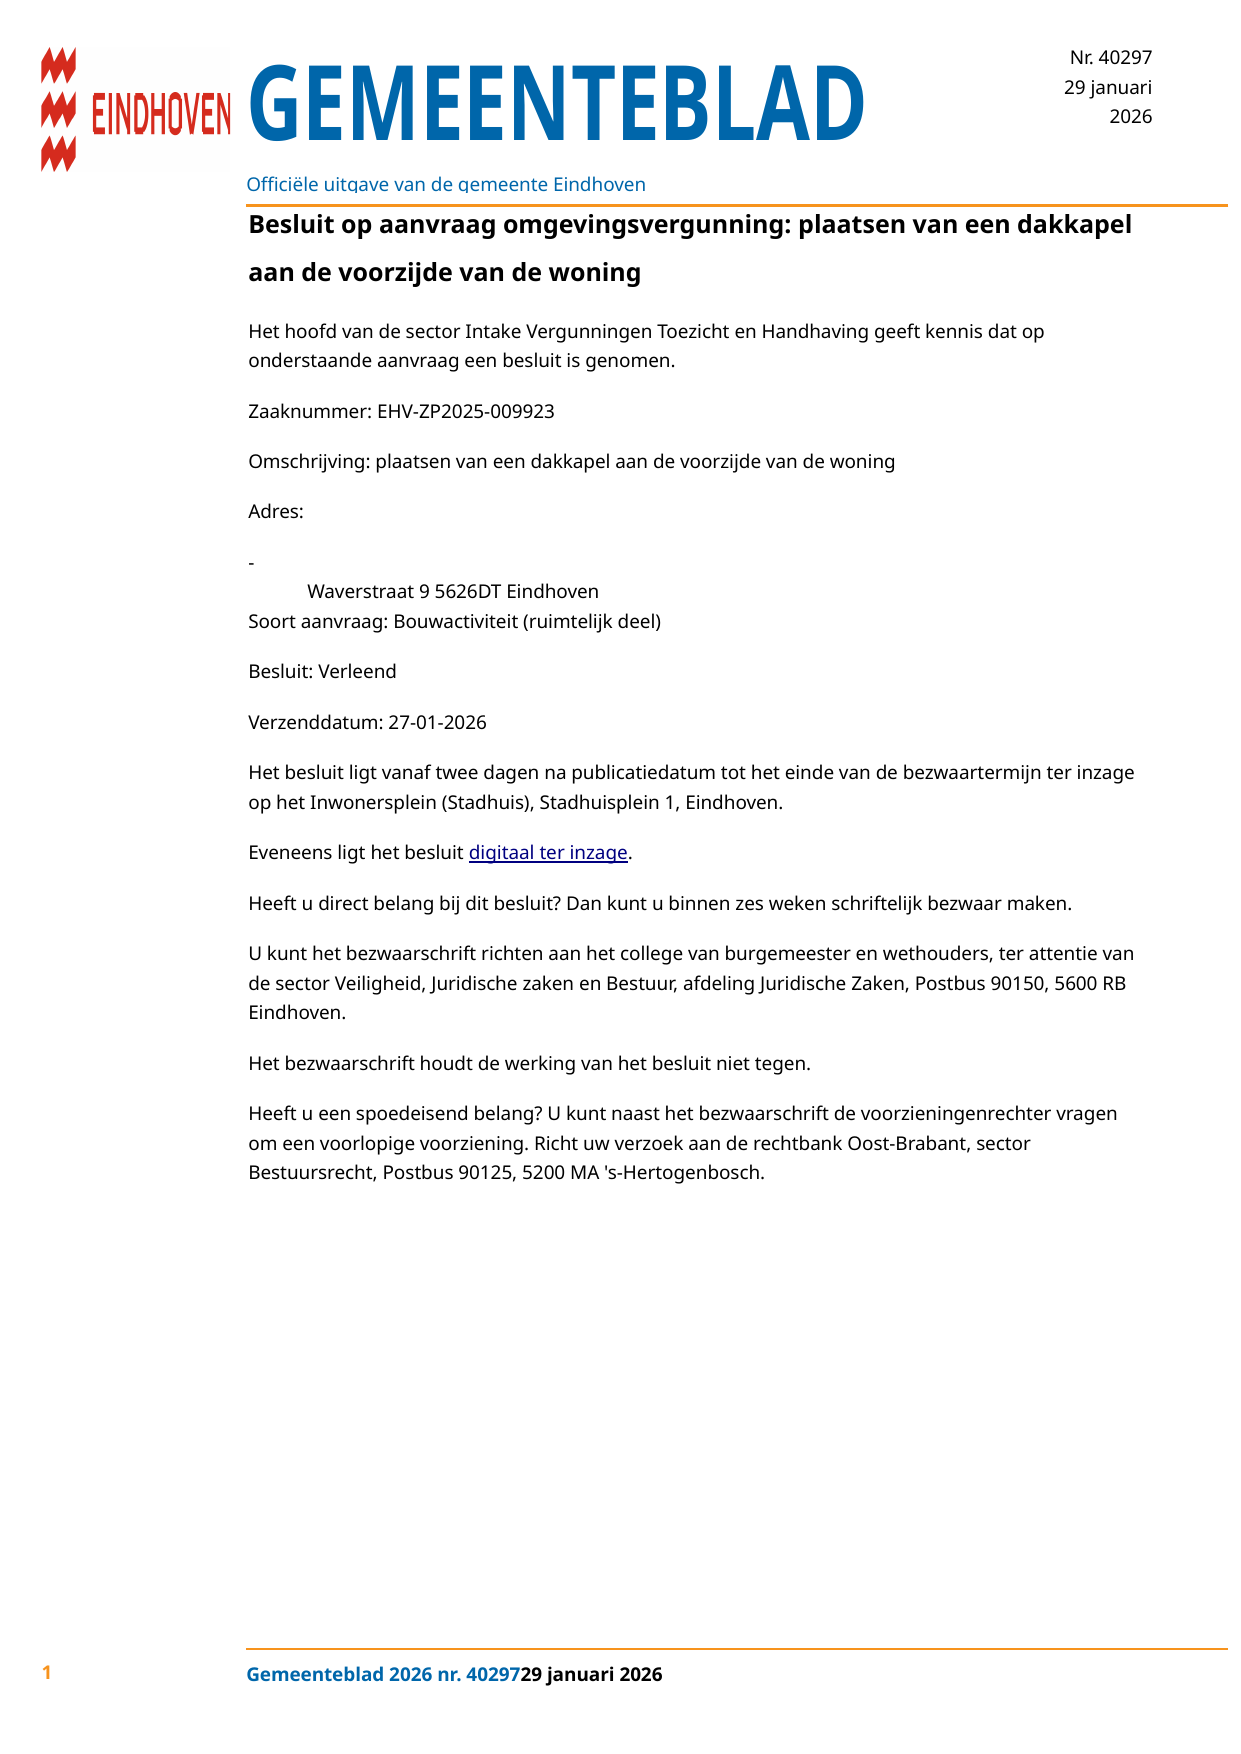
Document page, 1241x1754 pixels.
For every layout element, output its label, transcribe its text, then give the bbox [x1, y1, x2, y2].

text Adres: [248, 499, 1152, 524]
text U kunt het bezwaarschrift richten aan het college van burgemeester en wethouders, ter attentie van de sector Veiligheid, Juridische zaken en Bestuur, afdeling Juridische Zaken, Postbus 90150, 5600 RB Eindhoven. [248, 940, 1152, 1025]
text Soort aanvraag: Bouwactiviteit (ruimtelijk deel) [248, 608, 1152, 634]
text Zaaknummer: EHV-ZP2025-009923 [248, 398, 1152, 424]
list Waverstraat 9 5626DT Eindhoven [248, 579, 1152, 604]
text Heeft u direct belang bij dit besluit? Dan kunt u binnen zes weken schriftelijk bezwaar maken. [248, 890, 1152, 916]
picture [41, 47, 231, 172]
text Besluit: Verleend [248, 659, 1152, 684]
text Het bezwaarschrift houdt de werking van het besluit niet tegen. [248, 1050, 1152, 1076]
text Het besluit ligt vanaf twee dagen na publicatiedatum tot het einde van de bezwaartermijn ter inzage op het Inwonersplein (Stadhuis), Stadhuisplein 1, Eindhoven. [248, 759, 1152, 815]
text Besluit op aanvraag omgevingsvergunning: plaatsen van een dakkapel aan de voorzijde van de woning [248, 207, 1152, 288]
text Het hoofd van de sector Intake Vergunningen Toezicht en Handhaving geeft kennis dat op onderstaande aanvraag een besluit is genomen. [248, 318, 1152, 373]
text Heeft u een spoedeisend belang? U kunt naast het bezwaarschrift de voorzieningenrechter vragen om een voorlopige voorziening. Richt uw verzoek aan de rechtbank Oost-Brabant, sector Bestuursrecht, Postbus 90125, 5200 MA 's-Hertogenbosch. [248, 1100, 1152, 1185]
text Omschrijving: plaatsen van een dakkapel aan de voorzijde van de woning [248, 448, 1152, 474]
text Verzenddatum: 27-01-2026 [248, 709, 1152, 735]
text Eveneens ligt het besluit digitaal ter inzage. [248, 839, 1152, 865]
